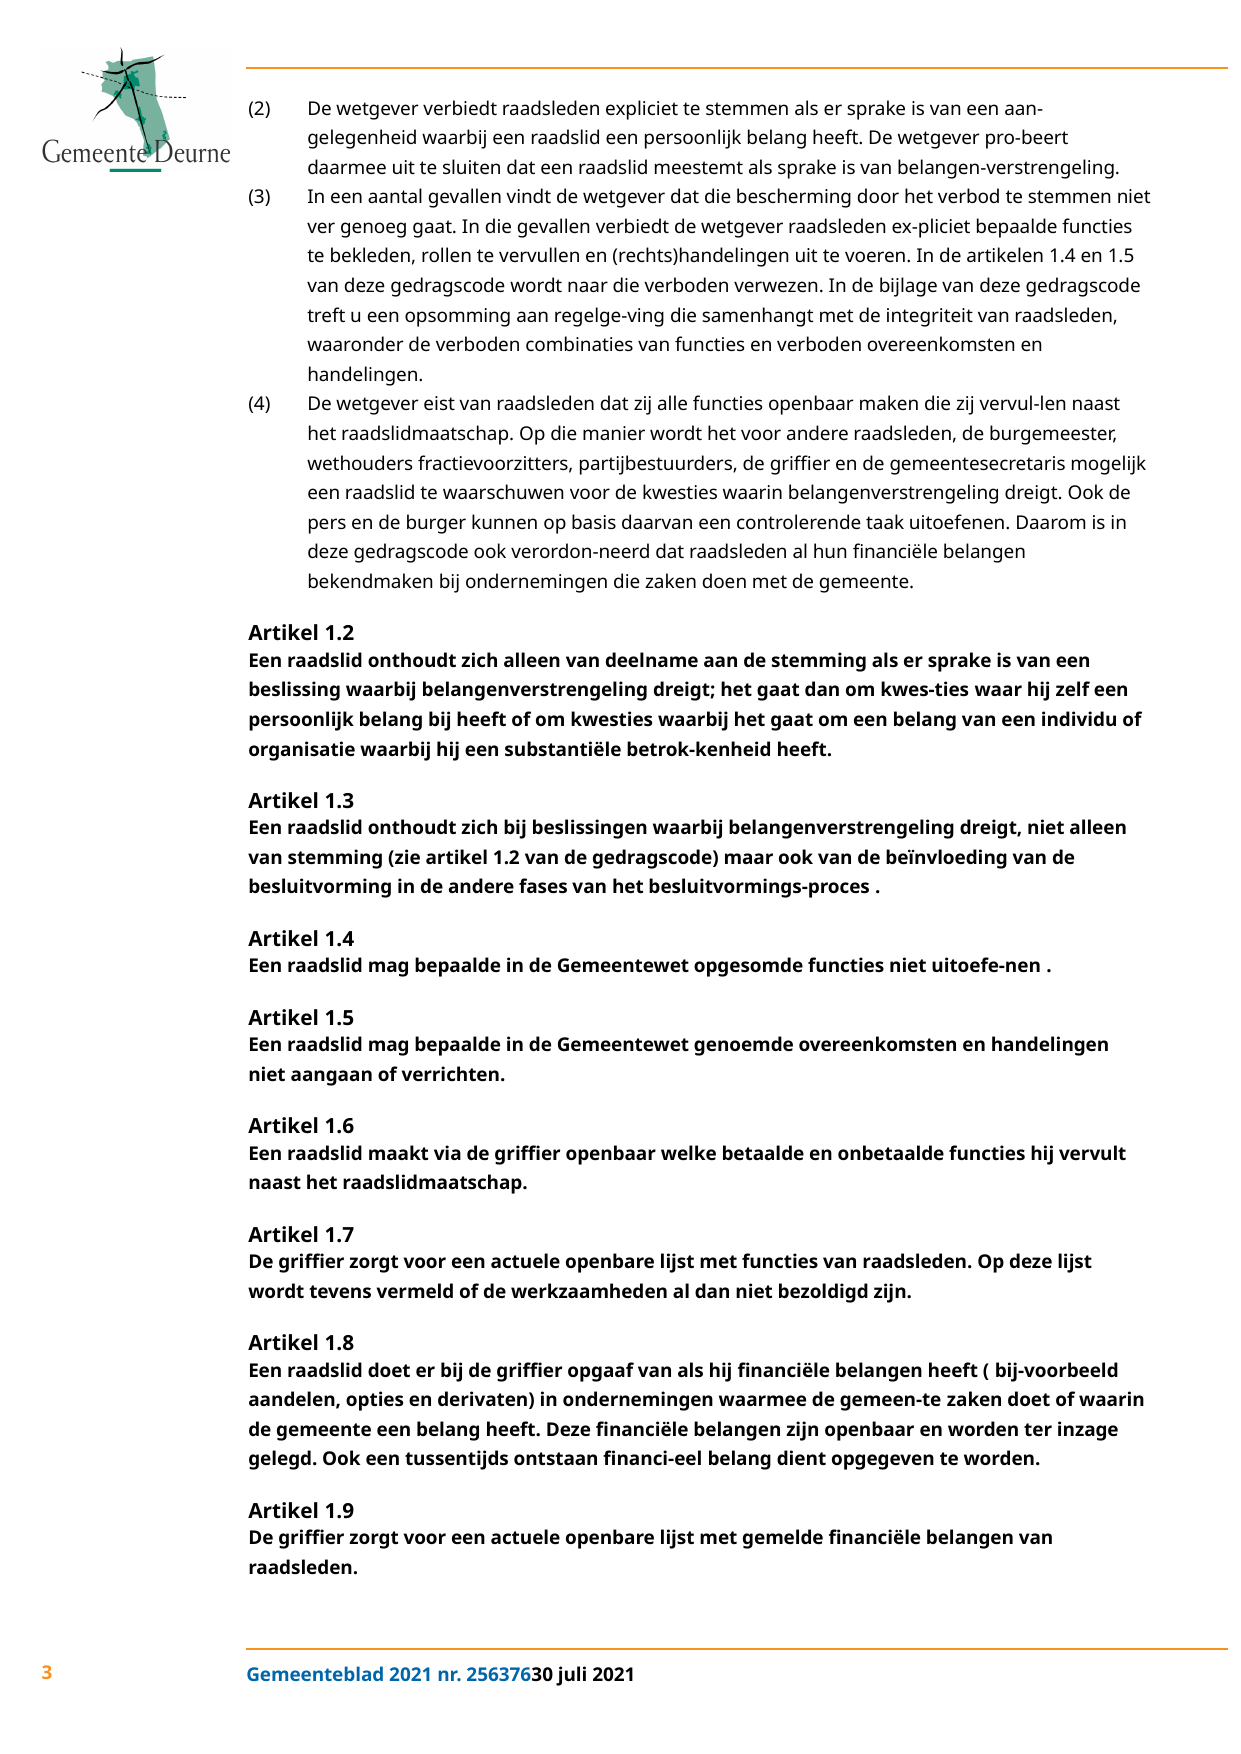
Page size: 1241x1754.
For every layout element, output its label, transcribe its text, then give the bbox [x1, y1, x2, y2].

text Artikel 1.2 [248, 618, 1152, 647]
text Artikel 1.6 [248, 1111, 1152, 1140]
text Een raadslid onthoudt zich alleen van deelname aan de stemming als er sprake is van een beslissing waarbij belangenverstrengeling dreigt; het gaat dan om kwes-ties waar hij zelf een persoonlijk belang bij heeft of om kwesties waarbij het gaat om een belang van een individu of organisatie waarbij hij een substantiële betrok-kenheid heeft. [248, 647, 1152, 761]
text Artikel 1.9 [248, 1496, 1152, 1524]
text Een raadslid mag bepaalde in de Gemeentewet genoemde overeenkomsten en handelingen niet aangaan of verrichten. [248, 1031, 1152, 1087]
text Artikel 1.4 [248, 924, 1152, 953]
text Een raadslid onthoudt zich bij beslissingen waarbij belangenverstrengeling dreigt, niet alleen van stemming (zie artikel 1.2 van de gedragscode) maar ook van de beïnvloeding van de besluitvorming in de andere fases van het besluitvormings-proces . [248, 814, 1152, 899]
list De wetgever eist van raadsleden dat zij alle functies openbaar maken die zij vervul-len naast het raadslidmaatschap. Op die manier wordt het voor andere raadsleden, de burgemeester, wethouders fractievoorzitters, partijbestuurders, de griffier en de gemeentesecretaris mogelijk een raadslid te waarschuwen voor de kwesties waarin belangenverstrengeling dreigt. Ook de pers en de burger kunnen op basis daarvan een controlerende taak uitoefenen. Daarom is in deze gedragscode ook verordon-neerd dat raadsleden al hun financiële belangen bekendmaken bij ondernemingen die zaken doen met de gemeente. [248, 391, 1152, 594]
list De wetgever verbiedt raadsleden expliciet te stemmen als er sprake is van een aan-gelegenheid waarbij een raadslid een persoonlijk belang heeft. De wetgever pro-beert daarmee uit te sluiten dat een raadslid meestemt als sprake is van belangen-verstrengeling. [248, 95, 1152, 180]
text Artikel 1.5 [248, 1003, 1152, 1031]
text De griffier zorgt voor een actuele openbare lijst met functies van raadsleden. Op deze lijst wordt tevens vermeld of de werkzaamheden al dan niet bezoldigd zijn. [248, 1248, 1152, 1304]
text Artikel 1.8 [248, 1328, 1152, 1357]
text Artikel 1.7 [248, 1220, 1152, 1248]
text Een raadslid maakt via de griffier openbaar welke betaalde en onbetaalde functies hij vervult naast het raadslidmaatschap. [248, 1140, 1152, 1195]
text Een raadslid doet er bij de griffier opgaaf van als hij financiële belangen heeft ( bij-voorbeeld aandelen, opties en derivaten) in ondernemingen waarmee de gemeen-te zaken doet of waarin de gemeente een belang heeft. Deze financiële belangen zijn openbaar en worden ter inzage gelegd. Ook een tussentijds ontstaan financi-eel belang dient opgegeven te worden. [248, 1357, 1152, 1471]
text De griffier zorgt voor een actuele openbare lijst met gemelde financiële belangen van raadsleden. [248, 1524, 1152, 1580]
text Artikel 1.3 [248, 786, 1152, 814]
text Een raadslid mag bepaalde in de Gemeentewet opgesomde functies niet uitoefe-nen . [248, 953, 1152, 978]
list In een aantal gevallen vindt de wetgever dat die bescherming door het verbod te stemmen niet ver genoeg gaat. In die gevallen verbiedt de wetgever raadsleden ex-pliciet bepaalde functies te bekleden, rollen te vervullen en (rechts)handelingen uit te voeren. In de artikelen 1.4 en 1.5 van deze gedragscode wordt naar die verboden verwezen. In de bijlage van deze gedragscode treft u een opsomming aan regelge-ving die samenhangt met de integriteit van raadsleden, waaronder de verboden combinaties van functies en verboden overeenkomsten en handelingen. [248, 183, 1152, 387]
picture [41, 47, 231, 172]
